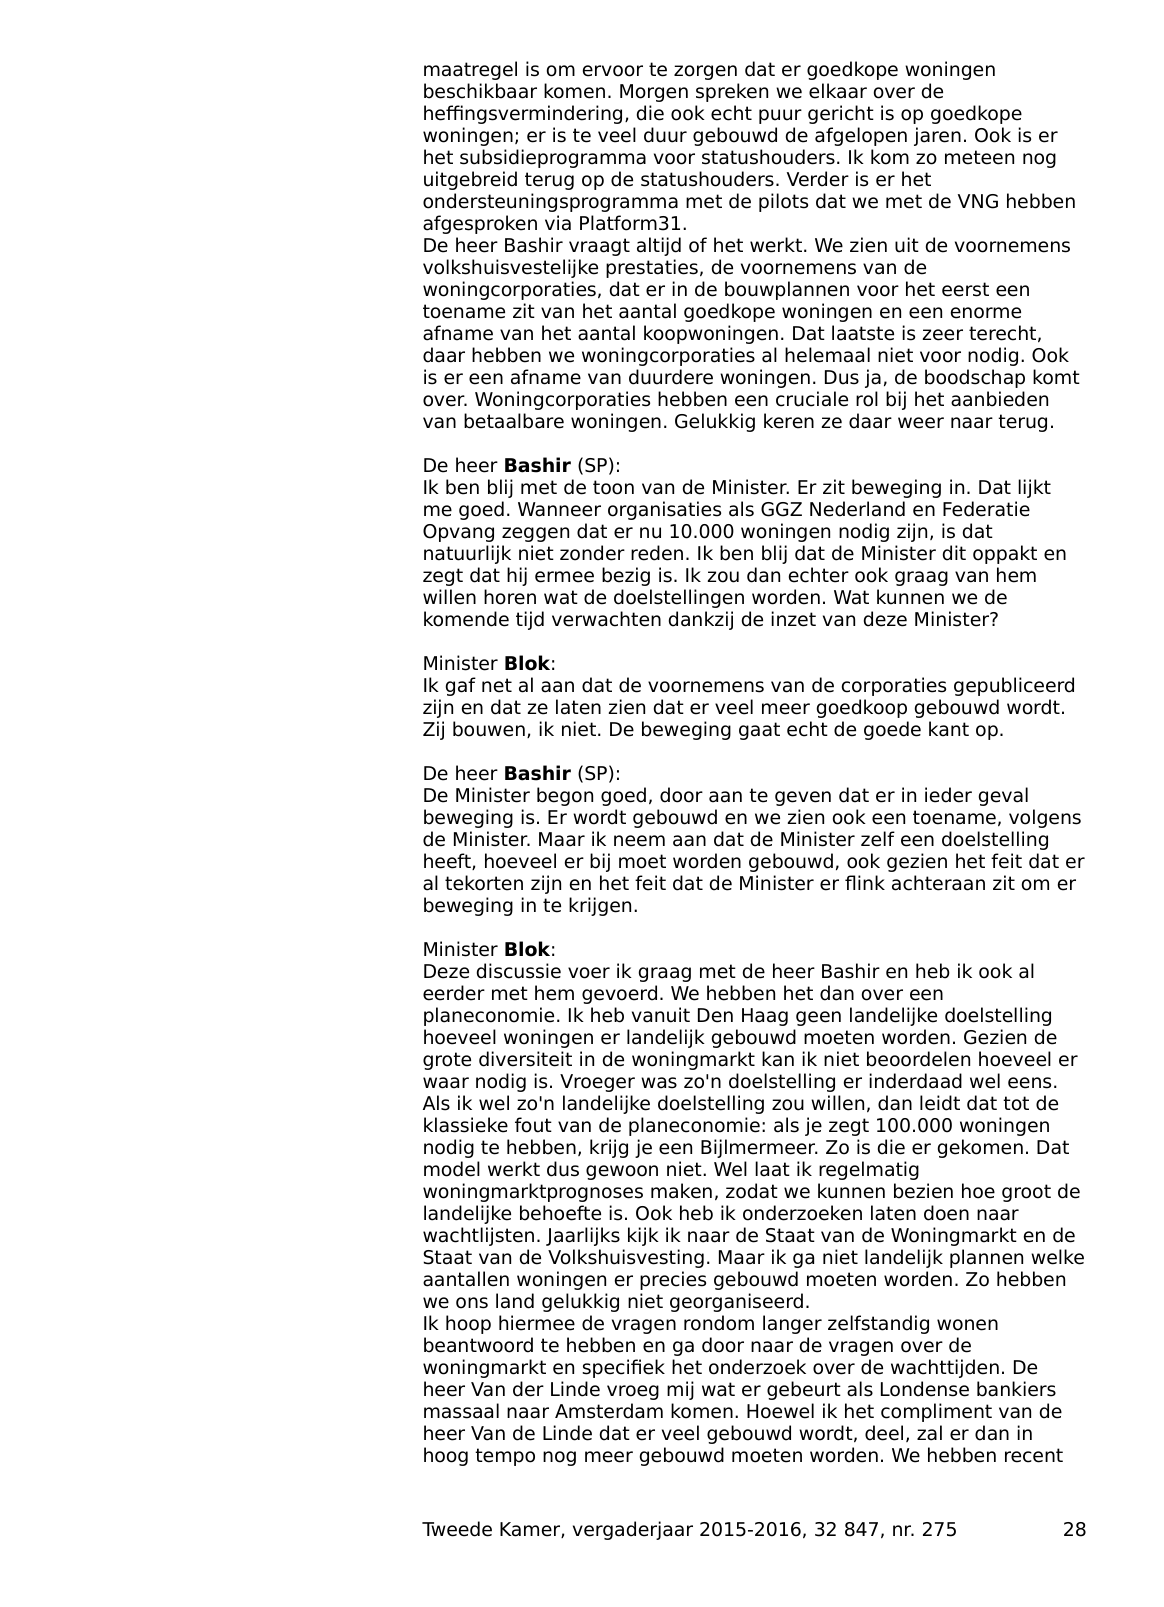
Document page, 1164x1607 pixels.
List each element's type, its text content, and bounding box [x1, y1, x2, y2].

text De Minister begon goed, door aan te geven dat er in ieder geval beweging is. Er wordt gebouwd en we zien ook een toename, volgens de Minister. Maar ik neem aan dat de Minister zelf een doelstelling heeft, hoeveel er bij moet worden gebouwd, ook gezien het feit dat er al tekorten zijn en het feit dat de Minister er flink achteraan zit om er beweging in te krijgen. [422, 785, 1087, 917]
text Deze discussie voer ik graag met de heer Bashir en heb ik ook al eerder met hem gevoerd. We hebben het dan over een planeconomie. Ik heb vanuit Den Haag geen landelijke doelstelling hoeveel woningen er landelijk gebouwd moeten worden. Gezien de grote diversiteit in de woningmarkt kan ik niet beoordelen hoeveel er waar nodig is. Vroeger was zo'n doelstelling er inderdaad wel eens. Als ik wel zo'n landelijke doelstelling zou willen, dan leidt dat tot de klassieke fout van de planeconomie: als je zegt 100.000 woningen nodig te hebben, krijg je een Bijlmermeer. Zo is die er gekomen. Dat model werkt dus gewoon niet. Wel laat ik regelmatig woningmarktprognoses maken, zodat we kunnen bezien hoe groot de landelijke behoefte is. Ook heb ik onderzoeken laten doen naar wachtlijsten. Jaarlijks kijk ik naar de Staat van de Woningmarkt en de Staat van de Volkshuisvesting. Maar ik ga niet landelijk plannen welke aantallen woningen er precies gebouwd moeten worden. Zo hebben we ons land gelukkig niet georganiseerd. [422, 961, 1087, 1313]
text Ik ben blij met de toon van de Minister. Er zit beweging in. Dat lijkt me goed. Wanneer organisaties als GGZ Nederland en Federatie Opvang zeggen dat er nu 10.000 woningen nodig zijn, is dat natuurlijk niet zonder reden. Ik ben blij dat de Minister dit oppakt en zegt dat hij ermee bezig is. Ik zou dan echter ook graag van hem willen horen wat de doelstellingen worden. Wat kunnen we de komende tijd verwachten dankzij de inzet van deze Minister? [422, 477, 1087, 631]
text maatregel is om ervoor te zorgen dat er goedkope woningen beschikbaar komen. Morgen spreken we elkaar over de heffingsvermindering, die ook echt puur gericht is op goedkope woningen; er is te veel duur gebouwd de afgelopen jaren. Ook is er het subsidieprogramma voor statushouders. Ik kom zo meteen nog uitgebreid terug op de statushouders. Verder is er het ondersteuningsprogramma met de pilots dat we met de VNG hebben afgesproken via Platform31. [422, 59, 1087, 235]
text Minister Blok: [422, 653, 1087, 675]
text Ik gaf net al aan dat de voornemens van de corporaties gepubliceerd zijn en dat ze laten zien dat er veel meer goedkoop gebouwd wordt. Zij bouwen, ik niet. De beweging gaat echt de goede kant op. [422, 675, 1087, 741]
text Ik hoop hiermee de vragen rondom langer zelfstandig wonen beantwoord te hebben en ga door naar de vragen over de woningmarkt en specifiek het onderzoek over de wachttijden. De heer Van der Linde vroeg mij wat er gebeurt als Londense bankiers massaal naar Amsterdam komen. Hoewel ik het compliment van de heer Van de Linde dat er veel gebouwd wordt, deel, zal er dan in hoog tempo nog meer gebouwd moeten worden. We hebben recent [422, 1313, 1087, 1467]
text De heer Bashir (SP): [422, 763, 1087, 785]
text Minister Blok: [422, 939, 1087, 961]
text De heer Bashir vraagt altijd of het werkt. We zien uit de voornemens volkshuisvestelijke prestaties, de voornemens van de woningcorporaties, dat er in de bouwplannen voor het eerst een toename zit van het aantal goedkope woningen en een enorme afname van het aantal koopwoningen. Dat laatste is zeer terecht, daar hebben we woningcorporaties al helemaal niet voor nodig. Ook is er een afname van duurdere woningen. Dus ja, de boodschap komt over. Woningcorporaties hebben een cruciale rol bij het aanbieden van betaalbare woningen. Gelukkig keren ze daar weer naar terug. [422, 235, 1087, 433]
text De heer Bashir (SP): [422, 455, 1087, 477]
